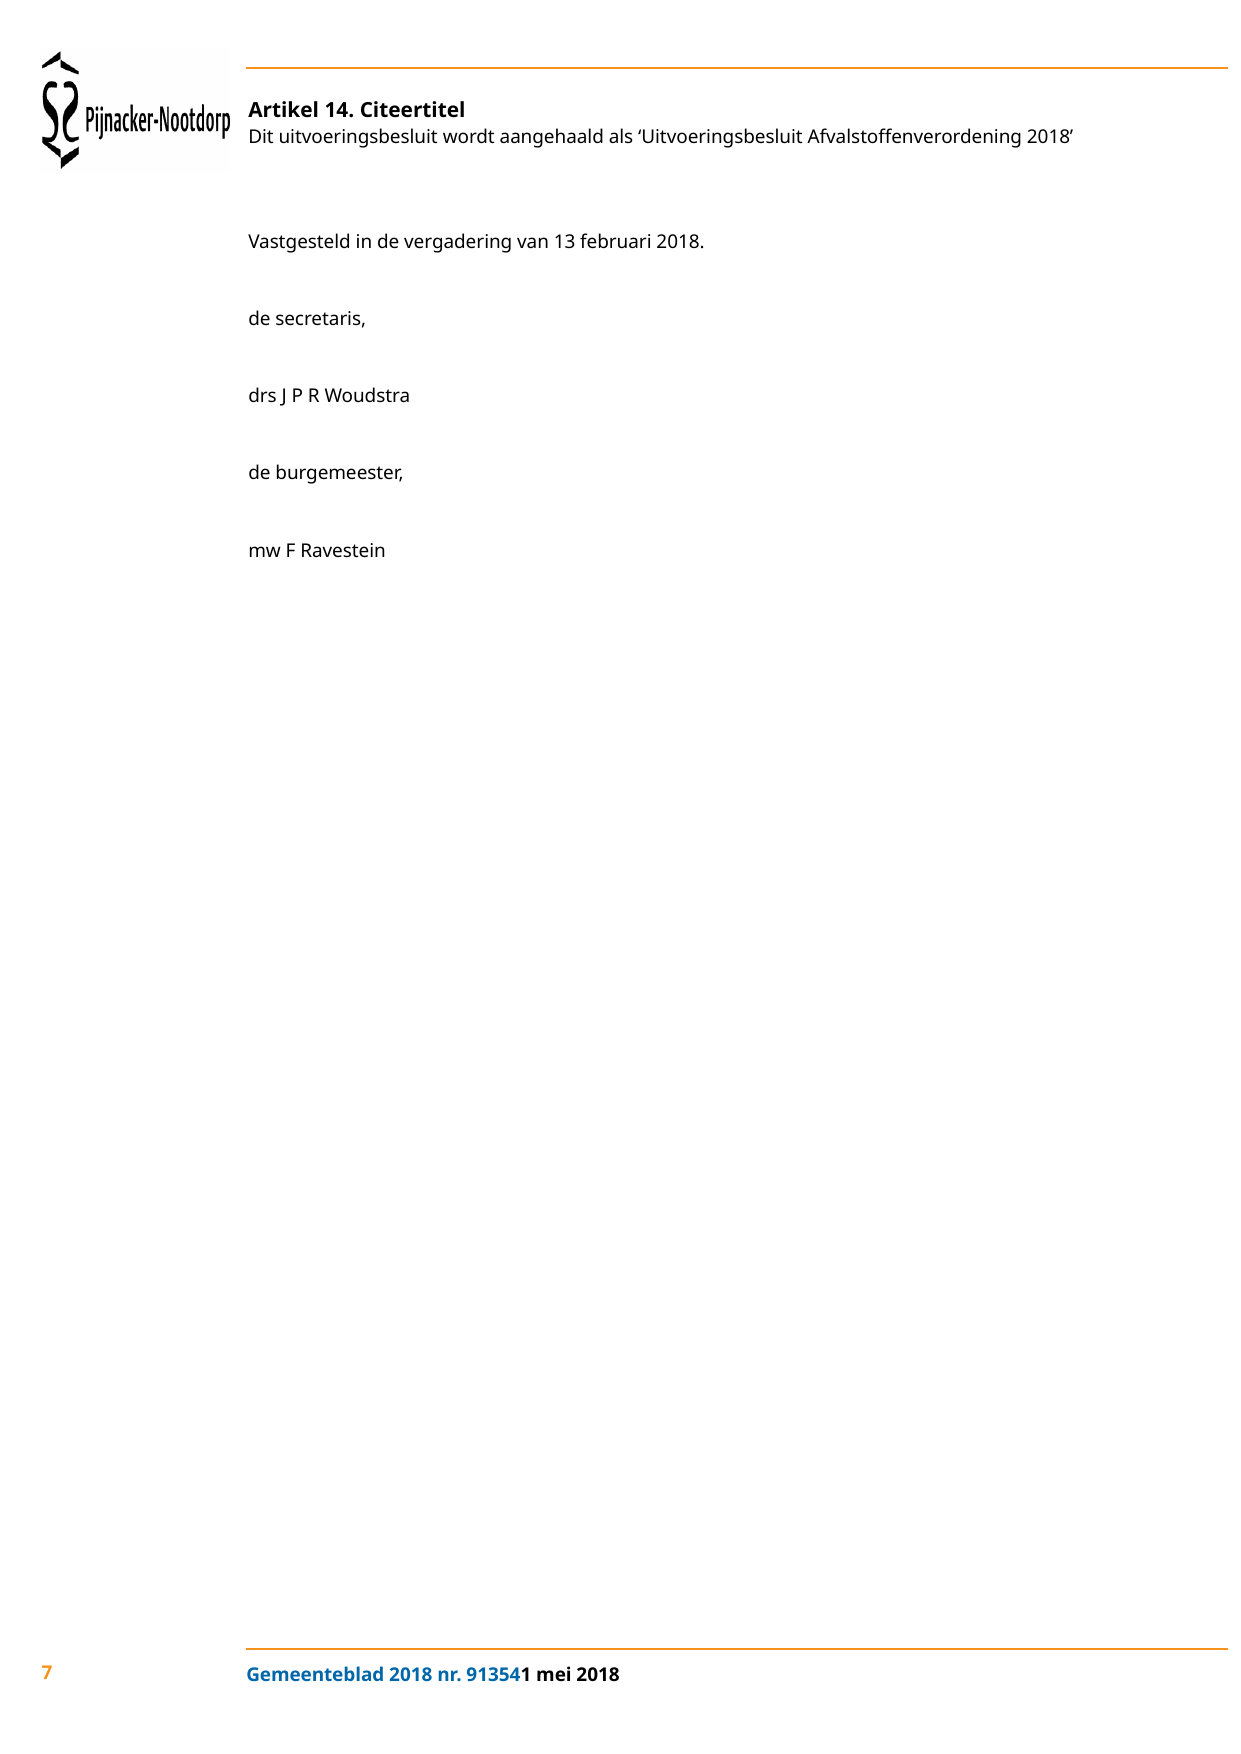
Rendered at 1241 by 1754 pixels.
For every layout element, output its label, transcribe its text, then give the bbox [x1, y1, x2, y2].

text drs J P R Woudstra [248, 382, 1152, 408]
picture [41, 47, 231, 172]
text Dit uitvoeringsbesluit wordt aangehaald als ‘Uitvoeringsbesluit Afvalstoffenverordening 2018’ [248, 123, 1152, 149]
text mw F Ravestein [248, 537, 1152, 562]
text Vastgesteld in de vergadering van 13 februari 2018. [248, 228, 1152, 254]
text de secretaris, [248, 305, 1152, 331]
text de burgemeester, [248, 459, 1152, 485]
text Artikel 14. Citeertitel [248, 95, 1152, 123]
